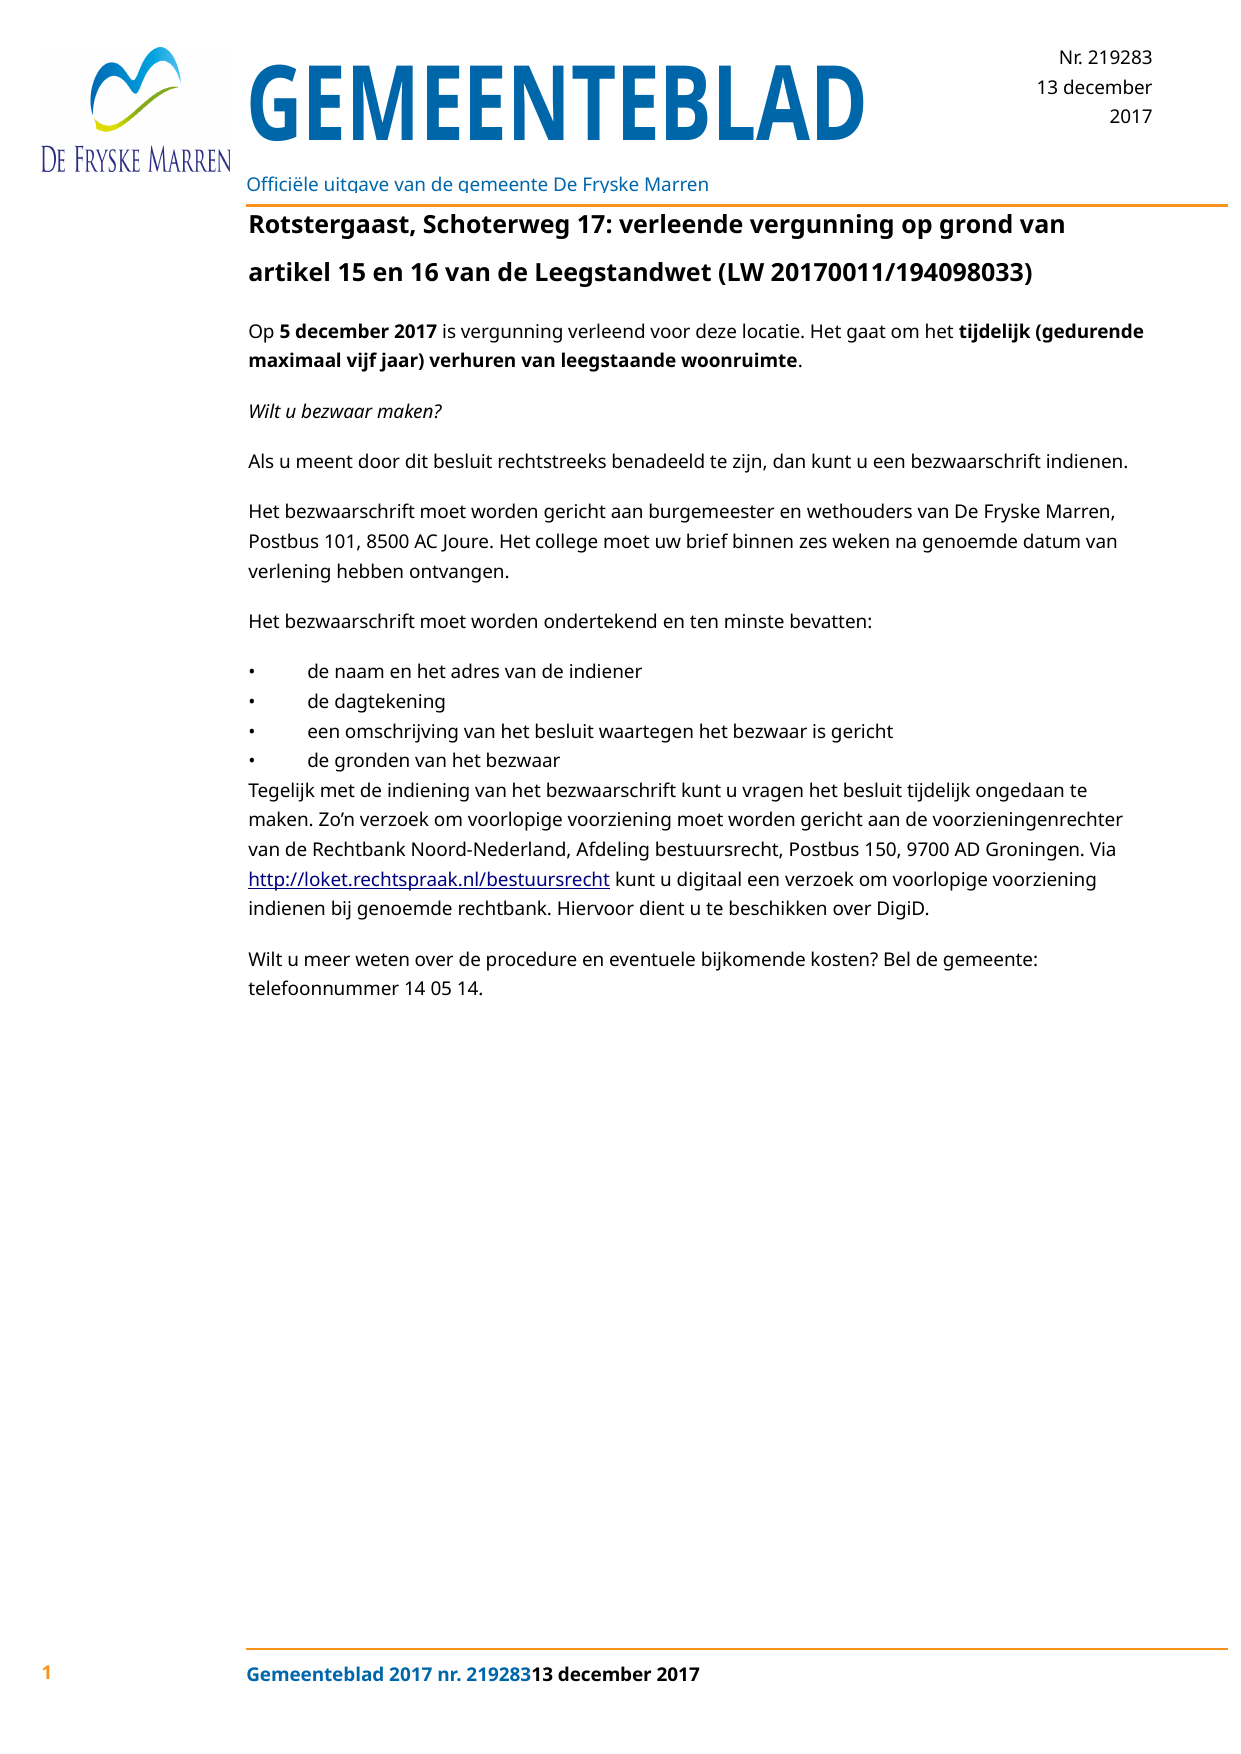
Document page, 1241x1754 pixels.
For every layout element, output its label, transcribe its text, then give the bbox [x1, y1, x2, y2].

text Het bezwaarschrift moet worden gericht aan burgemeester en wethouders van De Fryske Marren, Postbus 101, 8500 AC Joure. Het college moet uw brief binnen zes weken na genoemde datum van verlening hebben ontvangen. [248, 499, 1152, 584]
text Tegelijk met de indiening van het bezwaarschrift kunt u vragen het besluit tijdelijk ongedaan te maken. Zo’n verzoek om voorlopige voorziening moet worden gericht aan de voorzieningenrechter van de Rechtbank Noord-Nederland, Afdeling bestuursrecht, Postbus 150, 9700 AD Groningen. Via http://loket.rechtspraak.nl/bestuursrecht kunt u digitaal een verzoek om voorlopige voorziening indienen bij genoemde rechtbank. Hiervoor dient u te beschikken over DigiD. [248, 777, 1152, 921]
text Op 5 december 2017 is vergunning verleend voor deze locatie. Het gaat om het tijdelijk (gedurende maximaal vijf jaar) verhuren van leegstaande woonruimte. [248, 318, 1152, 373]
text Als u meent door dit besluit rechtstreeks benadeeld te zijn, dan kunt u een bezwaarschrift indienen. [248, 448, 1152, 474]
list de gronden van het bezwaar [248, 747, 1152, 773]
picture [41, 47, 231, 172]
text Wilt u meer weten over de procedure en eventuele bijkomende kosten? Bel de gemeente: telefoonnummer 14 05 14. [248, 946, 1152, 1001]
text Het bezwaarschrift moet worden ondertekend en ten minste bevatten: [248, 608, 1152, 634]
list een omschrijving van het besluit waartegen het bezwaar is gericht [248, 718, 1152, 744]
text Wilt u bezwaar maken? [248, 398, 1152, 424]
text Rotstergaast, Schoterweg 17: verleende vergunning op grond van artikel 15 en 16 van de Leegstandwet (LW 20170011/194098033) [248, 207, 1152, 288]
list de dagtekening [248, 688, 1152, 714]
list de naam en het adres van de indiener [248, 659, 1152, 684]
